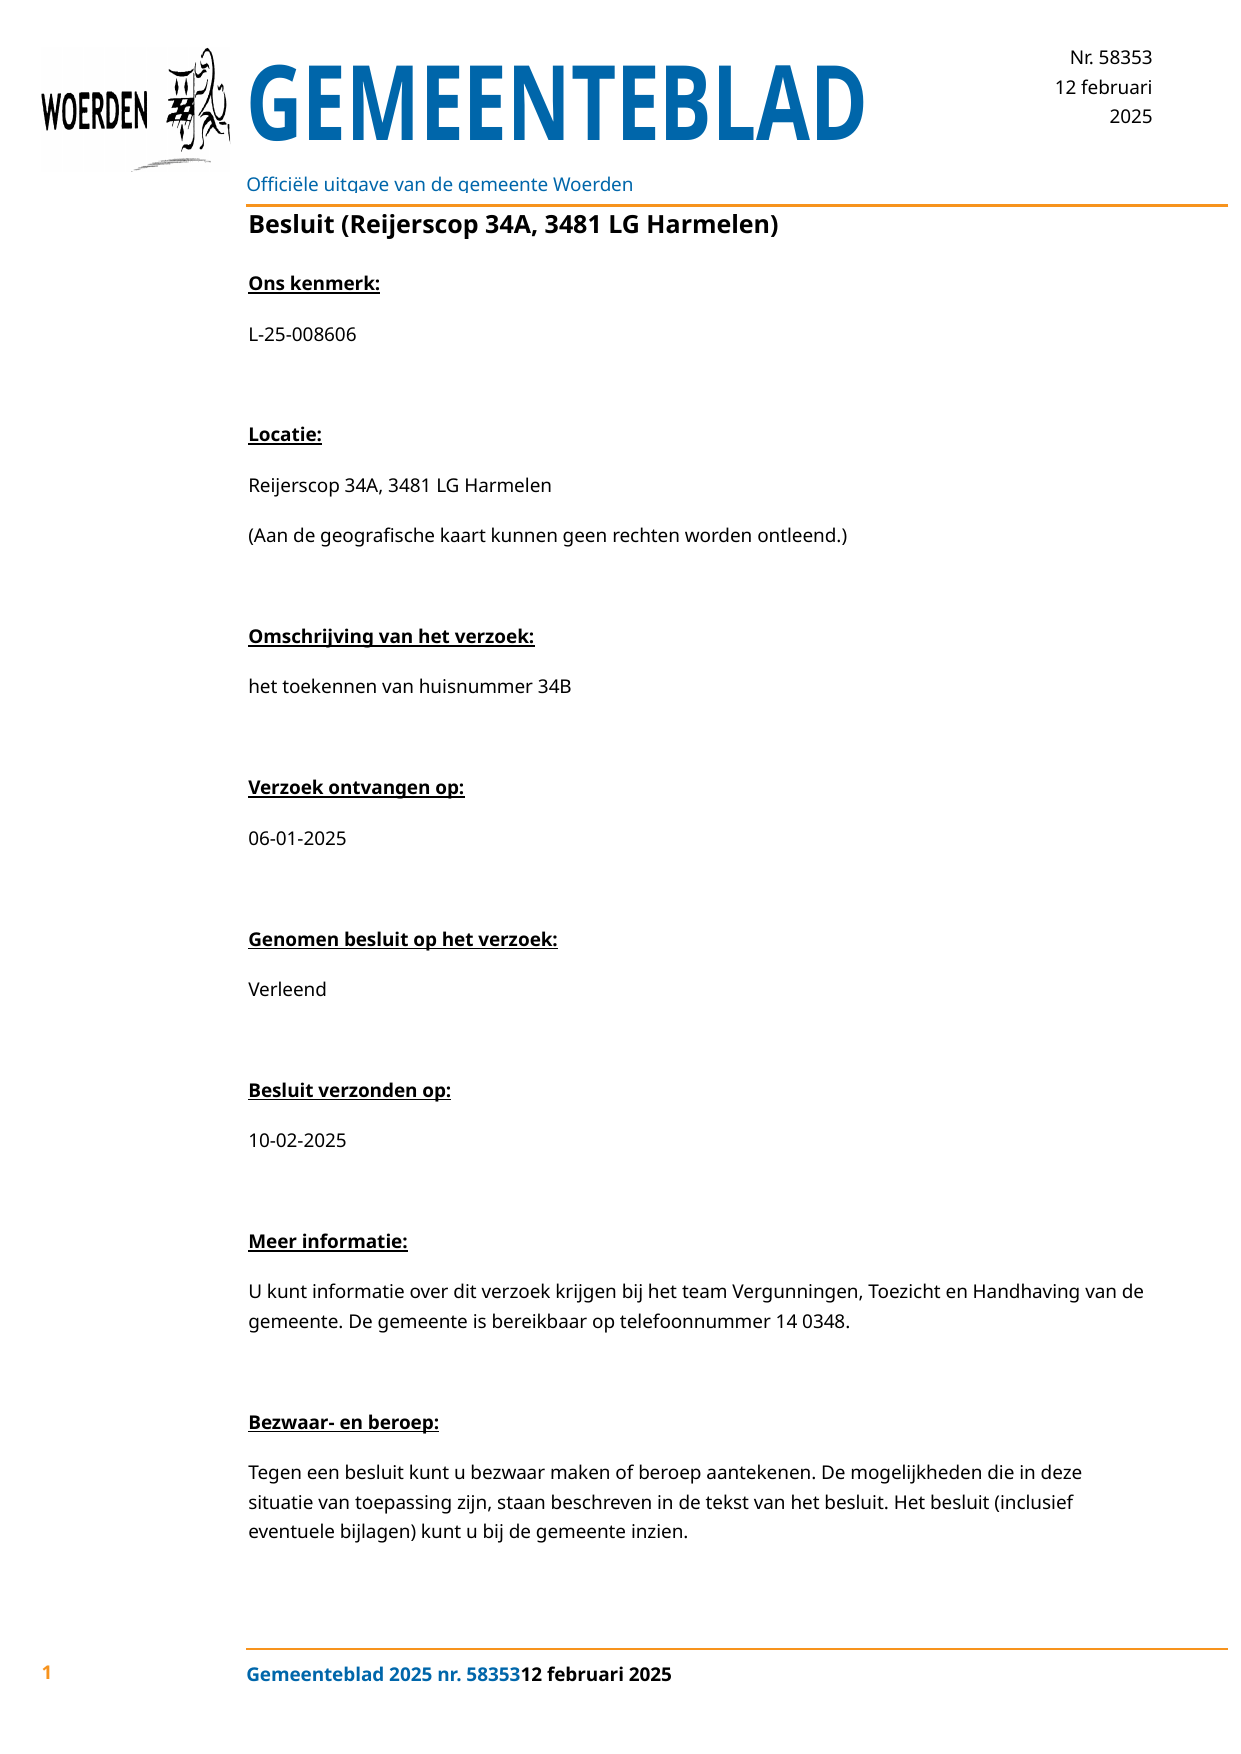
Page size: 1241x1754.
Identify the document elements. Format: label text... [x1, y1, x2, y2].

text Locatie: [248, 422, 1152, 447]
text Bezwaar- en beroep: [248, 1409, 1152, 1435]
text Tegen een besluit kunt u bezwaar maken of beroep aantekenen. De mogelijkheden die in deze situatie van toepassing zijn, staan beschreven in de tekst van het besluit. Het besluit (inclusief eventuele bijlagen) kunt u bij de gemeente inzien. [248, 1459, 1152, 1544]
text Reijerscop 34A, 3481 LG Harmelen [248, 472, 1152, 498]
text Ons kenmerk: [248, 270, 1152, 296]
text Verzoek ontvangen op: [248, 774, 1152, 800]
text L-25-008606 [248, 321, 1152, 346]
text Verleend [248, 976, 1152, 1002]
text 06-01-2025 [248, 825, 1152, 851]
text Genomen besluit op het verzoek: [248, 926, 1152, 951]
text Besluit verzonden op: [248, 1077, 1152, 1103]
text Besluit (Reijerscop 34A, 3481 LG Harmelen) [248, 207, 1152, 241]
text Meer informatie: [248, 1228, 1152, 1254]
text 10-02-2025 [248, 1127, 1152, 1153]
picture [41, 47, 231, 172]
text Omschrijving van het verzoek: [248, 623, 1152, 649]
text het toekennen van huisnummer 34B [248, 674, 1152, 699]
text U kunt informatie over dit verzoek krijgen bij het team Vergunningen, Toezicht en Handhaving van de gemeente. De gemeente is bereikbaar op telefoonnummer 14 0348. [248, 1279, 1152, 1334]
text (Aan de geografische kaart kunnen geen rechten worden ontleend.) [248, 522, 1152, 548]
